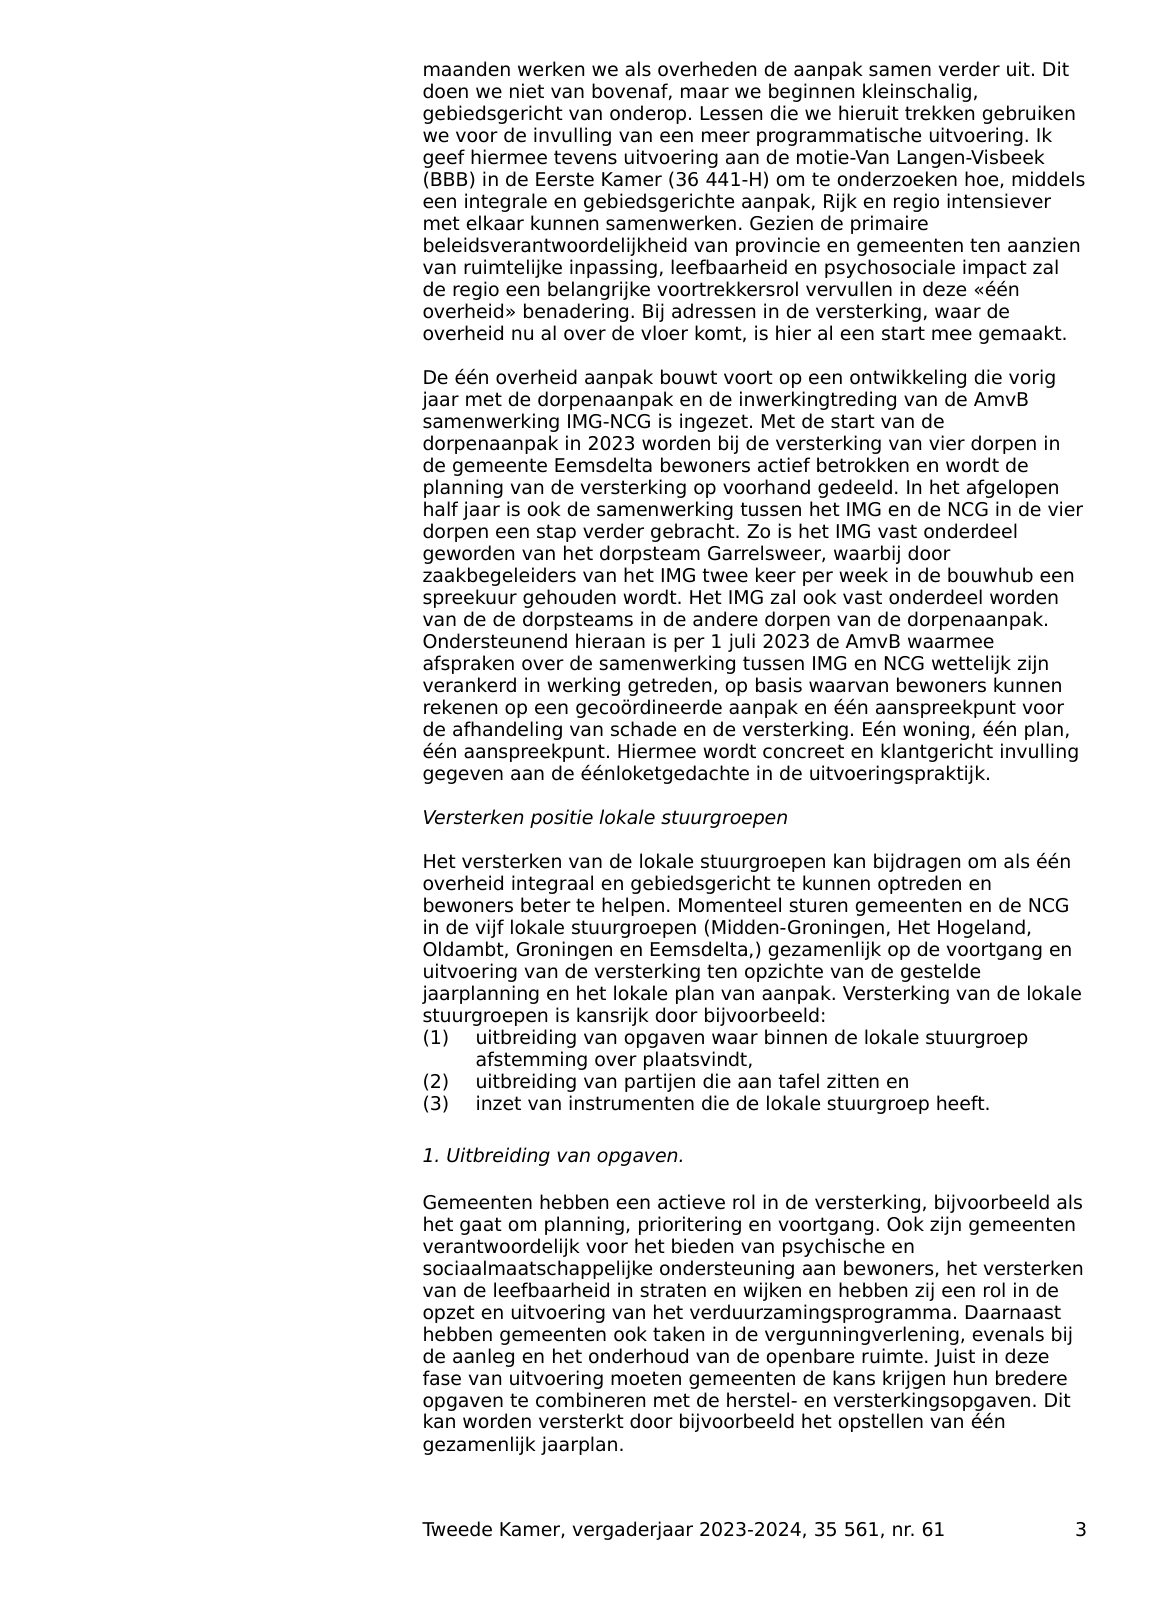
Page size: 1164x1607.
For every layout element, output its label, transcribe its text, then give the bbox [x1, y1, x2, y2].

text (1) uitbreiding van opgaven waar binnen de lokale stuurgroep afstemming over plaatsvindt, [422, 1027, 1087, 1071]
text (3) inzet van instrumenten die de lokale stuurgroep heeft. [422, 1093, 1087, 1115]
text Het versterken van de lokale stuurgroepen kan bijdragen om als één overheid integraal en gebiedsgericht te kunnen optreden en bewoners beter te helpen. Momenteel sturen gemeenten en de NCG in de vijf lokale stuurgroepen (Midden-Groningen, Het Hogeland, Oldambt, Groningen en Eemsdelta,) gezamenlijk op de voortgang en uitvoering van de versterking ten opzichte van de gestelde jaarplanning en het lokale plan van aanpak. Versterking van de lokale stuurgroepen is kansrijk door bijvoorbeeld: [422, 851, 1087, 1027]
text De één overheid aanpak bouwt voort op een ontwikkeling die vorig jaar met de dorpenaanpak en de inwerkingtreding van de AmvB samenwerking IMG-NCG is ingezet. Met de start van de dorpenaanpak in 2023 worden bij de versterking van vier dorpen in de gemeente Eemsdelta bewoners actief betrokken en wordt de planning van de versterking op voorhand gedeeld. In het afgelopen half jaar is ook de samenwerking tussen het IMG en de NCG in de vier dorpen een stap verder gebracht. Zo is het IMG vast onderdeel geworden van het dorpsteam Garrelsweer, waarbij door zaakbegeleiders van het IMG twee keer per week in de bouwhub een spreekuur gehouden wordt. Het IMG zal ook vast onderdeel worden van de de dorpsteams in de andere dorpen van de dorpenaanpak. Ondersteunend hieraan is per 1 juli 2023 de AmvB waarmee afspraken over de samenwerking tussen IMG en NCG wettelijk zijn verankerd in werking getreden, op basis waarvan bewoners kunnen rekenen op een gecoördineerde aanpak en één aanspreekpunt voor de afhandeling van schade en de versterking. Eén woning, één plan, één aanspreekpunt. Hiermee wordt concreet en klantgericht invulling gegeven aan de éénloketgedachte in de uitvoeringspraktijk. [422, 367, 1087, 784]
subtitle Versterken positie lokale stuurgroepen [422, 807, 1087, 829]
text maanden werken we als overheden de aanpak samen verder uit. Dit doen we niet van bovenaf, maar we beginnen kleinschalig, gebiedsgericht van onderop. Lessen die we hieruit trekken gebruiken we voor de invulling van een meer programmatische uitvoering. Ik geef hiermee tevens uitvoering aan de motie-Van Langen-Visbeek (BBB) in de Eerste Kamer (36 441-H) om te onderzoeken hoe, middels een integrale en gebiedsgerichte aanpak, Rijk en regio intensiever met elkaar kunnen samenwerken. Gezien de primaire beleidsverantwoordelijkheid van provincie en gemeenten ten aanzien van ruimtelijke inpassing, leefbaarheid en psychosociale impact zal de regio een belangrijke voortrekkersrol vervullen in deze «één overheid» benadering. Bij adressen in de versterking, waar de overheid nu al over de vloer komt, is hier al een start mee gemaakt. [422, 59, 1087, 345]
text Gemeenten hebben een actieve rol in de versterking, bijvoorbeeld als het gaat om planning, prioritering en voortgang. Ook zijn gemeenten verantwoordelijk voor het bieden van psychische en sociaalmaatschappelijke ondersteuning aan bewoners, het versterken van de leefbaarheid in straten en wijken en hebben zij een rol in de opzet en uitvoering van het verduurzamingsprogramma. Daarnaast hebben gemeenten ook taken in de vergunningverlening, evenals bij de aanleg en het onderhoud van de openbare ruimte. Juist in deze fase van uitvoering moeten gemeenten de kans krijgen hun bredere opgaven te combineren met de herstel- en versterkingsopgaven. Dit kan worden versterkt door bijvoorbeeld het opstellen van één gezamenlijk jaarplan. [422, 1192, 1087, 1455]
text (2) uitbreiding van partijen die aan tafel zitten en [422, 1071, 1087, 1093]
subtitle 1. Uitbreiding van opgaven. [422, 1145, 1087, 1167]
